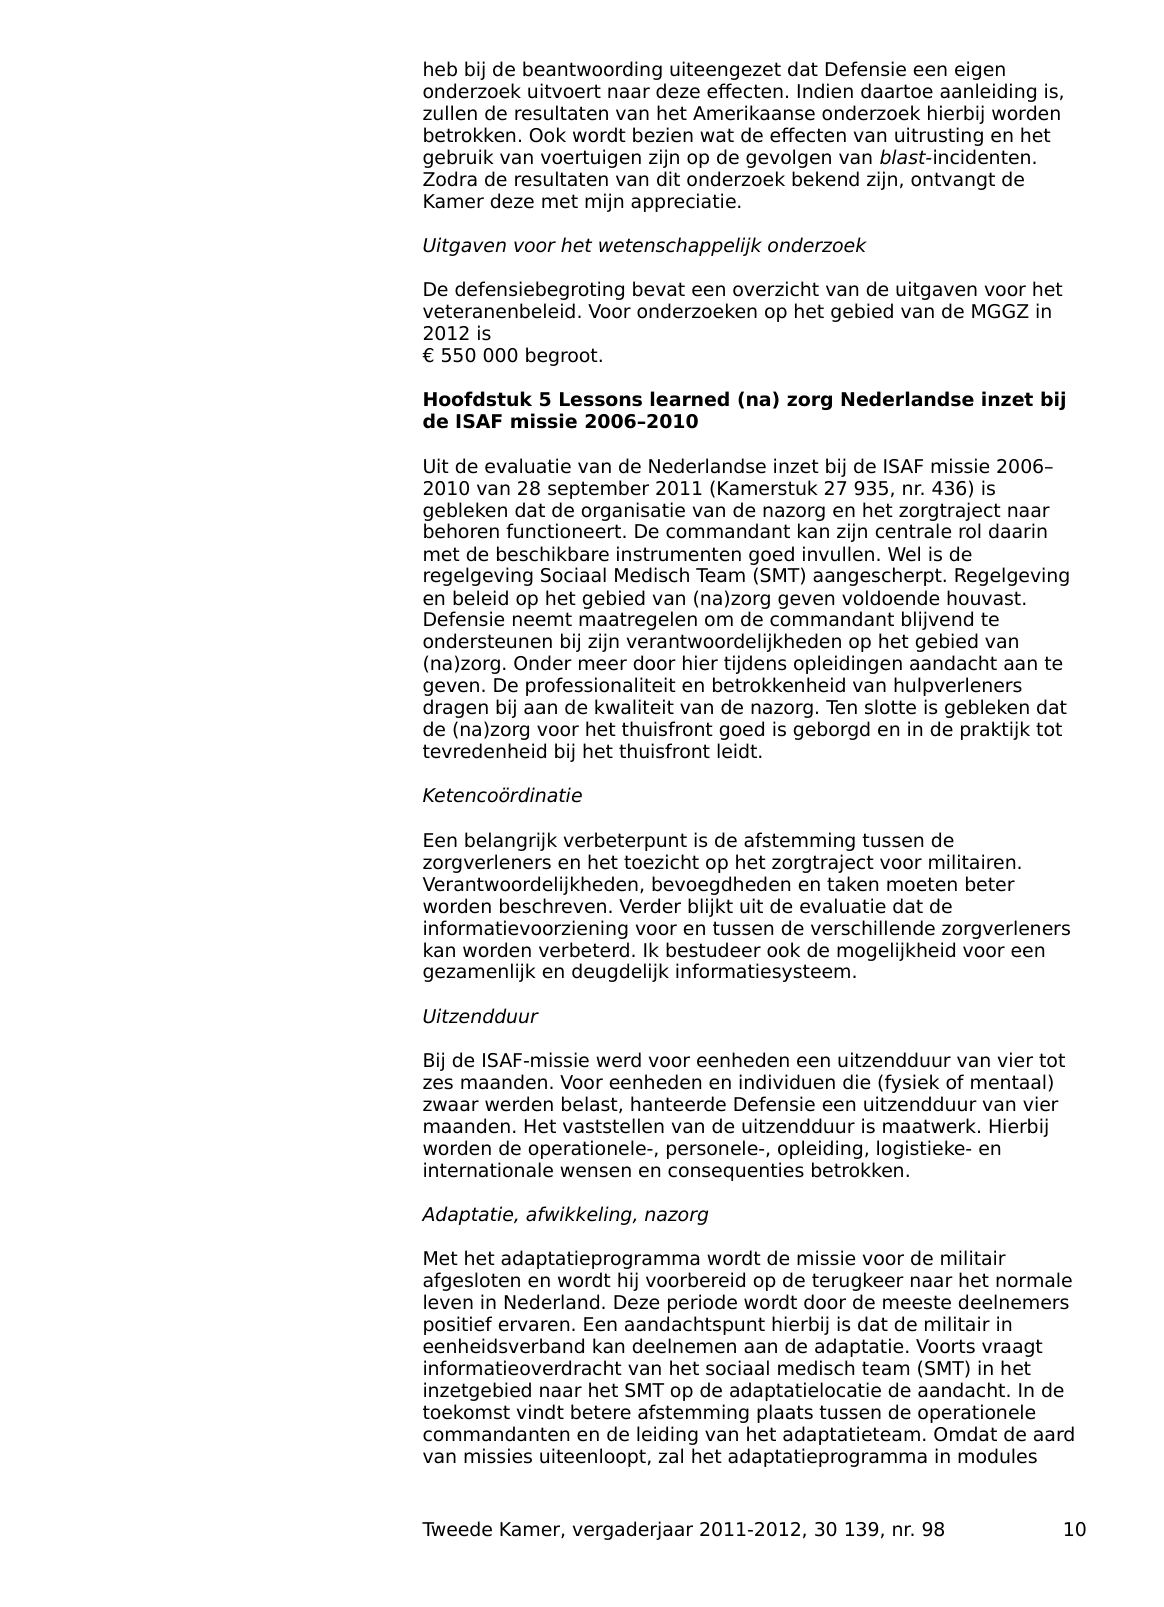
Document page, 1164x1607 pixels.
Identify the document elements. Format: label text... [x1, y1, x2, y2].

subtitle Ketencoördinatie [422, 785, 1087, 807]
text Met het adaptatieprogramma wordt de missie voor de militair afgesloten en wordt hij voorbereid op de terugkeer naar het normale leven in Nederland. Deze periode wordt door de meeste deelnemers positief ervaren. Een aandachtspunt hierbij is dat de militair in eenheidsverband kan deelnemen aan de adaptatie. Voorts vraagt informatieoverdracht van het sociaal medisch team (SMT) in het inzetgebied naar het SMT op de adaptatielocatie de aandacht. In de toekomst vindt betere afstemming plaats tussen de operationele commandanten en de leiding van het adaptatieteam. Omdat de aard van missies uiteenloopt, zal het adaptatieprogramma in modules [422, 1248, 1087, 1468]
text € 550 000 begroot. [422, 345, 1087, 367]
text Uit de evaluatie van de Nederlandse inzet bij de ISAF missie 2006–2010 van 28 september 2011 (Kamerstuk 27 935, nr. 436) is gebleken dat de organisatie van de nazorg en het zorgtraject naar behoren functioneert. De commandant kan zijn centrale rol daarin met de beschikbare instrumenten goed invullen. Wel is de regelgeving Sociaal Medisch Team (SMT) aangescherpt. Regelgeving en beleid op het gebied van (na)zorg geven voldoende houvast. Defensie neemt maatregelen om de commandant blijvend te ondersteunen bij zijn verantwoordelijkheden op het gebied van (na)zorg. Onder meer door hier tijdens opleidingen aandacht aan te geven. De professionaliteit en betrokkenheid van hulpverleners dragen bij aan de kwaliteit van de nazorg. Ten slotte is gebleken dat de (na)zorg voor het thuisfront goed is geborgd en in de praktijk tot tevredenheid bij het thuisfront leidt. [422, 456, 1087, 763]
subtitle Adaptatie, afwikkeling, nazorg [422, 1204, 1087, 1226]
subtitle Hoofdstuk 5 Lessons learned (na) zorg Nederlandse inzet bij de ISAF missie 2006–2010 [422, 389, 1087, 433]
subtitle Uitzendduur [422, 1006, 1087, 1028]
text Bij de ISAF-missie werd voor eenheden een uitzendduur van vier tot zes maanden. Voor eenheden en individuen die (fysiek of mentaal) zwaar werden belast, hanteerde Defensie een uitzendduur van vier maanden. Het vaststellen van de uitzendduur is maatwerk. Hierbij worden de operationele-, personele-, opleiding, logistieke- en internationale wensen en consequenties betrokken. [422, 1050, 1087, 1182]
text Een belangrijk verbeterpunt is de afstemming tussen de zorgverleners en het toezicht op het zorgtraject voor militairen. Verantwoordelijkheden, bevoegdheden en taken moeten beter worden beschreven. Verder blijkt uit de evaluatie dat de informatievoorziening voor en tussen de verschillende zorgverleners kan worden verbeterd. Ik bestudeer ook de mogelijkheid voor een gezamenlijk en deugdelijk informatiesysteem. [422, 829, 1087, 983]
text heb bij de beantwoording uiteengezet dat Defensie een eigen onderzoek uitvoert naar deze effecten. Indien daartoe aanleiding is, zullen de resultaten van het Amerikaanse onderzoek hierbij worden betrokken. Ook wordt bezien wat de effecten van uitrusting en het gebruik van voertuigen zijn op de gevolgen van blast-incidenten. Zodra de resultaten van dit onderzoek bekend zijn, ontvangt de Kamer deze met mijn appreciatie. [422, 59, 1087, 213]
subtitle Uitgaven voor het wetenschappelijk onderzoek [422, 235, 1087, 257]
text De defensiebegroting bevat een overzicht van de uitgaven voor het veteranenbeleid. Voor onderzoeken op het gebied van de MGGZ in 2012 is [422, 279, 1087, 345]
